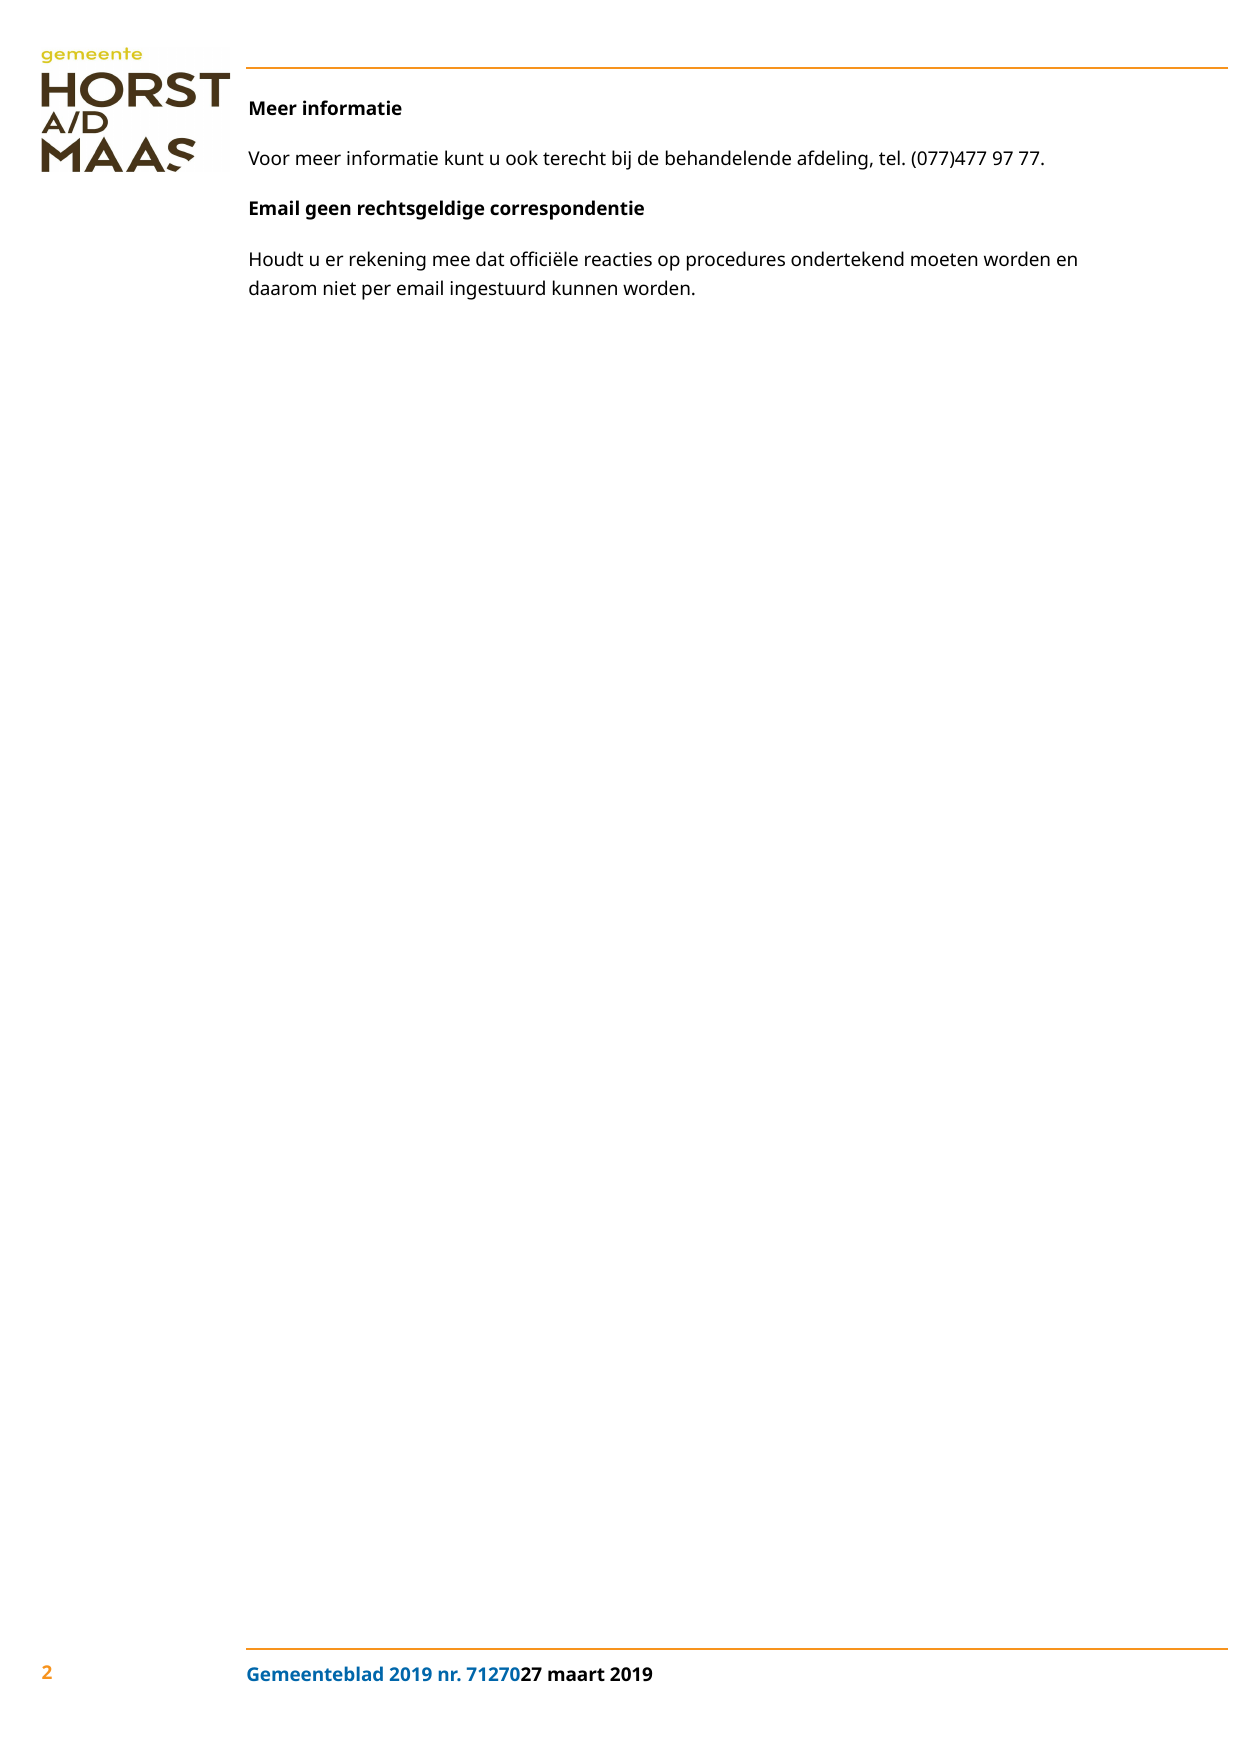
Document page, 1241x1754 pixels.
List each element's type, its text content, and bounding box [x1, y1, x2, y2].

text Email geen rechtsgeldige correspondentie [248, 196, 1152, 221]
picture [41, 47, 231, 172]
text Houdt u er rekening mee dat officiële reacties op procedures ondertekend moeten worden en daarom niet per email ingestuurd kunnen worden. [248, 246, 1152, 301]
text Meer informatie [248, 95, 1152, 121]
text Voor meer informatie kunt u ook terecht bij de behandelende afdeling, tel. (077)477 97 77. [248, 145, 1152, 171]
